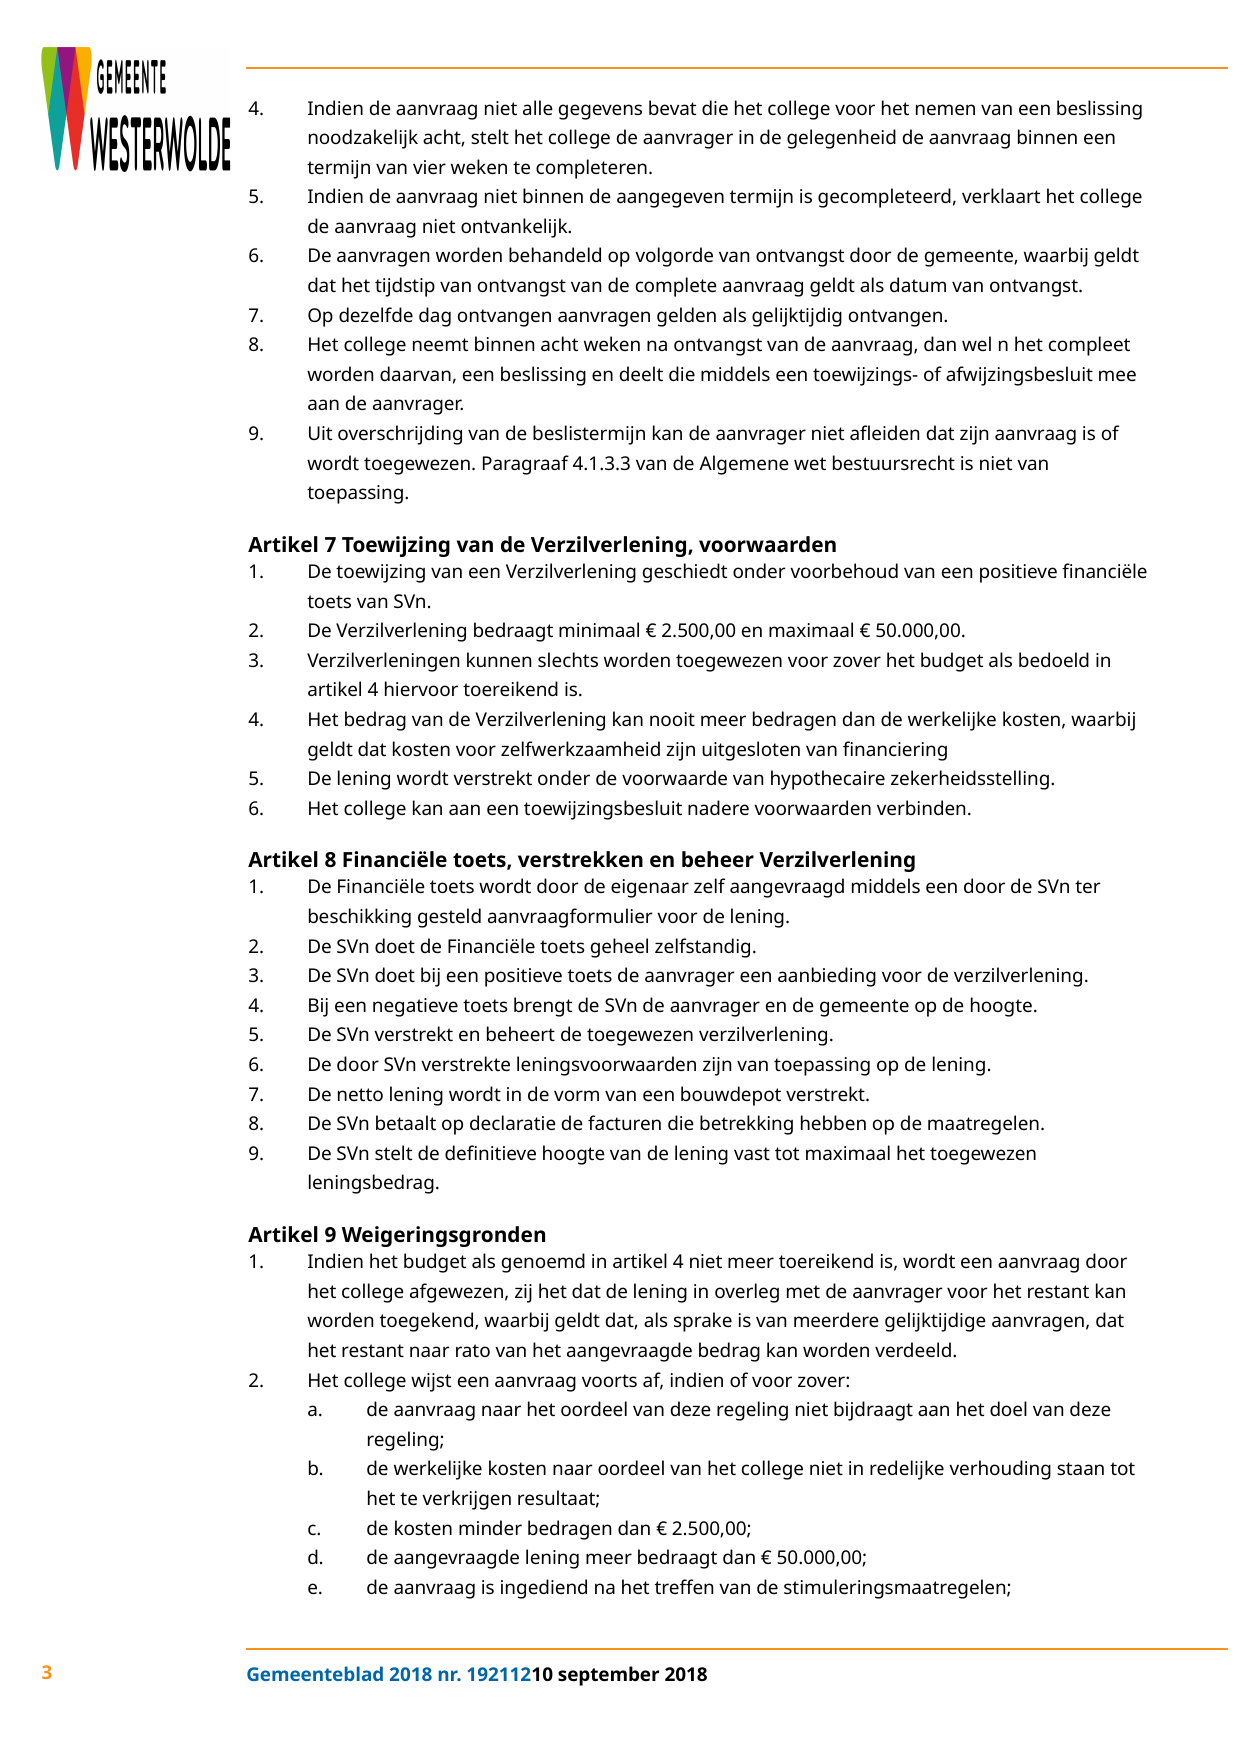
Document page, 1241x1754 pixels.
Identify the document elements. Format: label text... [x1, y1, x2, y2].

list Het college wijst een aanvraag voorts af, indien of voor zover: [248, 1367, 1152, 1392]
list Uit overschrijding van de beslistermijn kan de aanvrager niet afleiden dat zijn aanvraag is of wordt toegewezen. Paragraaf 4.1.3.3 van de Algemene wet bestuursrecht is niet van toepassing. [248, 420, 1152, 505]
list de aanvraag is ingediend na het treffen van de stimuleringsmaatregelen; [307, 1574, 1152, 1599]
list De SVn doet de Financiële toets geheel zelfstandig. [248, 933, 1152, 959]
picture [41, 47, 231, 172]
text Artikel 7 Toewijzing van de Verzilverlening, voorwaarden [248, 530, 1152, 558]
list De toewijzing van een Verzilverlening geschiedt onder voorbehoud van een positieve financiële toets van SVn. [248, 558, 1152, 613]
list Op dezelfde dag ontvangen aanvragen gelden als gelijktijdig ontvangen. [248, 302, 1152, 328]
list de aanvraag naar het oordeel van deze regeling niet bijdraagt aan het doel van deze regeling; [307, 1396, 1152, 1452]
list De SVn verstrekt en beheert de toegewezen verzilverlening. [248, 1022, 1152, 1047]
list Verzilverleningen kunnen slechts worden toegewezen voor zover het budget als bedoeld in artikel 4 hiervoor toereikend is. [248, 647, 1152, 702]
list De door SVn verstrekte leningsvoorwaarden zijn van toepassing op de lening. [248, 1051, 1152, 1077]
list Indien het budget als genoemd in artikel 4 niet meer toereikend is, wordt een aanvraag door het college afgewezen, zij het dat de lening in overleg met de aanvrager voor het restant kan worden toegekend, waarbij geldt dat, als sprake is van meerdere gelijktijdige aanvragen, dat het restant naar rato van het aangevraagde bedrag kan worden verdeeld. [248, 1248, 1152, 1363]
list De Verzilverlening bedraagt minimaal € 2.500,00 en maximaal € 50.000,00. [248, 617, 1152, 643]
list Het college kan aan een toewijzingsbesluit nadere voorwaarden verbinden. [248, 795, 1152, 821]
list Indien de aanvraag niet alle gegevens bevat die het college voor het nemen van een beslissing noodzakelijk acht, stelt het college de aanvrager in de gelegenheid de aanvraag binnen een termijn van vier weken te completeren. [248, 95, 1152, 180]
text Artikel 8 Financiële toets, verstrekken en beheer Verzilverlening [248, 845, 1152, 874]
list De SVn doet bij een positieve toets de aanvrager een aanbieding voor de verzilverlening. [248, 962, 1152, 988]
list De SVn stelt de definitieve hoogte van de lening vast tot maximaal het toegewezen leningsbedrag. [248, 1140, 1152, 1195]
list Het college neemt binnen acht weken na ontvangst van de aanvraag, dan wel n het compleet worden daarvan, een beslissing en deelt die middels een toewijzings- of afwijzingsbesluit mee aan de aanvrager. [248, 331, 1152, 416]
list Bij een negatieve toets brengt de SVn de aanvrager en de gemeente op de hoogte. [248, 992, 1152, 1018]
list De lening wordt verstrekt onder de voorwaarde van hypothecaire zekerheidsstelling. [248, 765, 1152, 791]
list De aanvragen worden behandeld op volgorde van ontvangst door de gemeente, waarbij geldt dat het tijdstip van ontvangst van de complete aanvraag geldt als datum van ontvangst. [248, 243, 1152, 298]
list de aangevraagde lening meer bedraagt dan € 50.000,00; [307, 1544, 1152, 1570]
list De SVn betaalt op declaratie de facturen die betrekking hebben op de maatregelen. [248, 1110, 1152, 1136]
list Indien de aanvraag niet binnen de aangegeven termijn is gecompleteerd, verklaart het college de aanvraag niet ontvankelijk. [248, 183, 1152, 239]
list de kosten minder bedragen dan € 2.500,00; [307, 1515, 1152, 1540]
list Het bedrag van de Verzilverlening kan nooit meer bedragen dan de werkelijke kosten, waarbij geldt dat kosten voor zelfwerkzaamheid zijn uitgesloten van financiering [248, 706, 1152, 761]
text Artikel 9 Weigeringsgronden [248, 1220, 1152, 1248]
list de werkelijke kosten naar oordeel van het college niet in redelijke verhouding staan tot het te verkrijgen resultaat; [307, 1456, 1152, 1511]
list De netto lening wordt in de vorm van een bouwdepot verstrekt. [248, 1081, 1152, 1107]
list De Financiële toets wordt door de eigenaar zelf aangevraagd middels een door de SVn ter beschikking gesteld aanvraagformulier voor de lening. [248, 874, 1152, 929]
